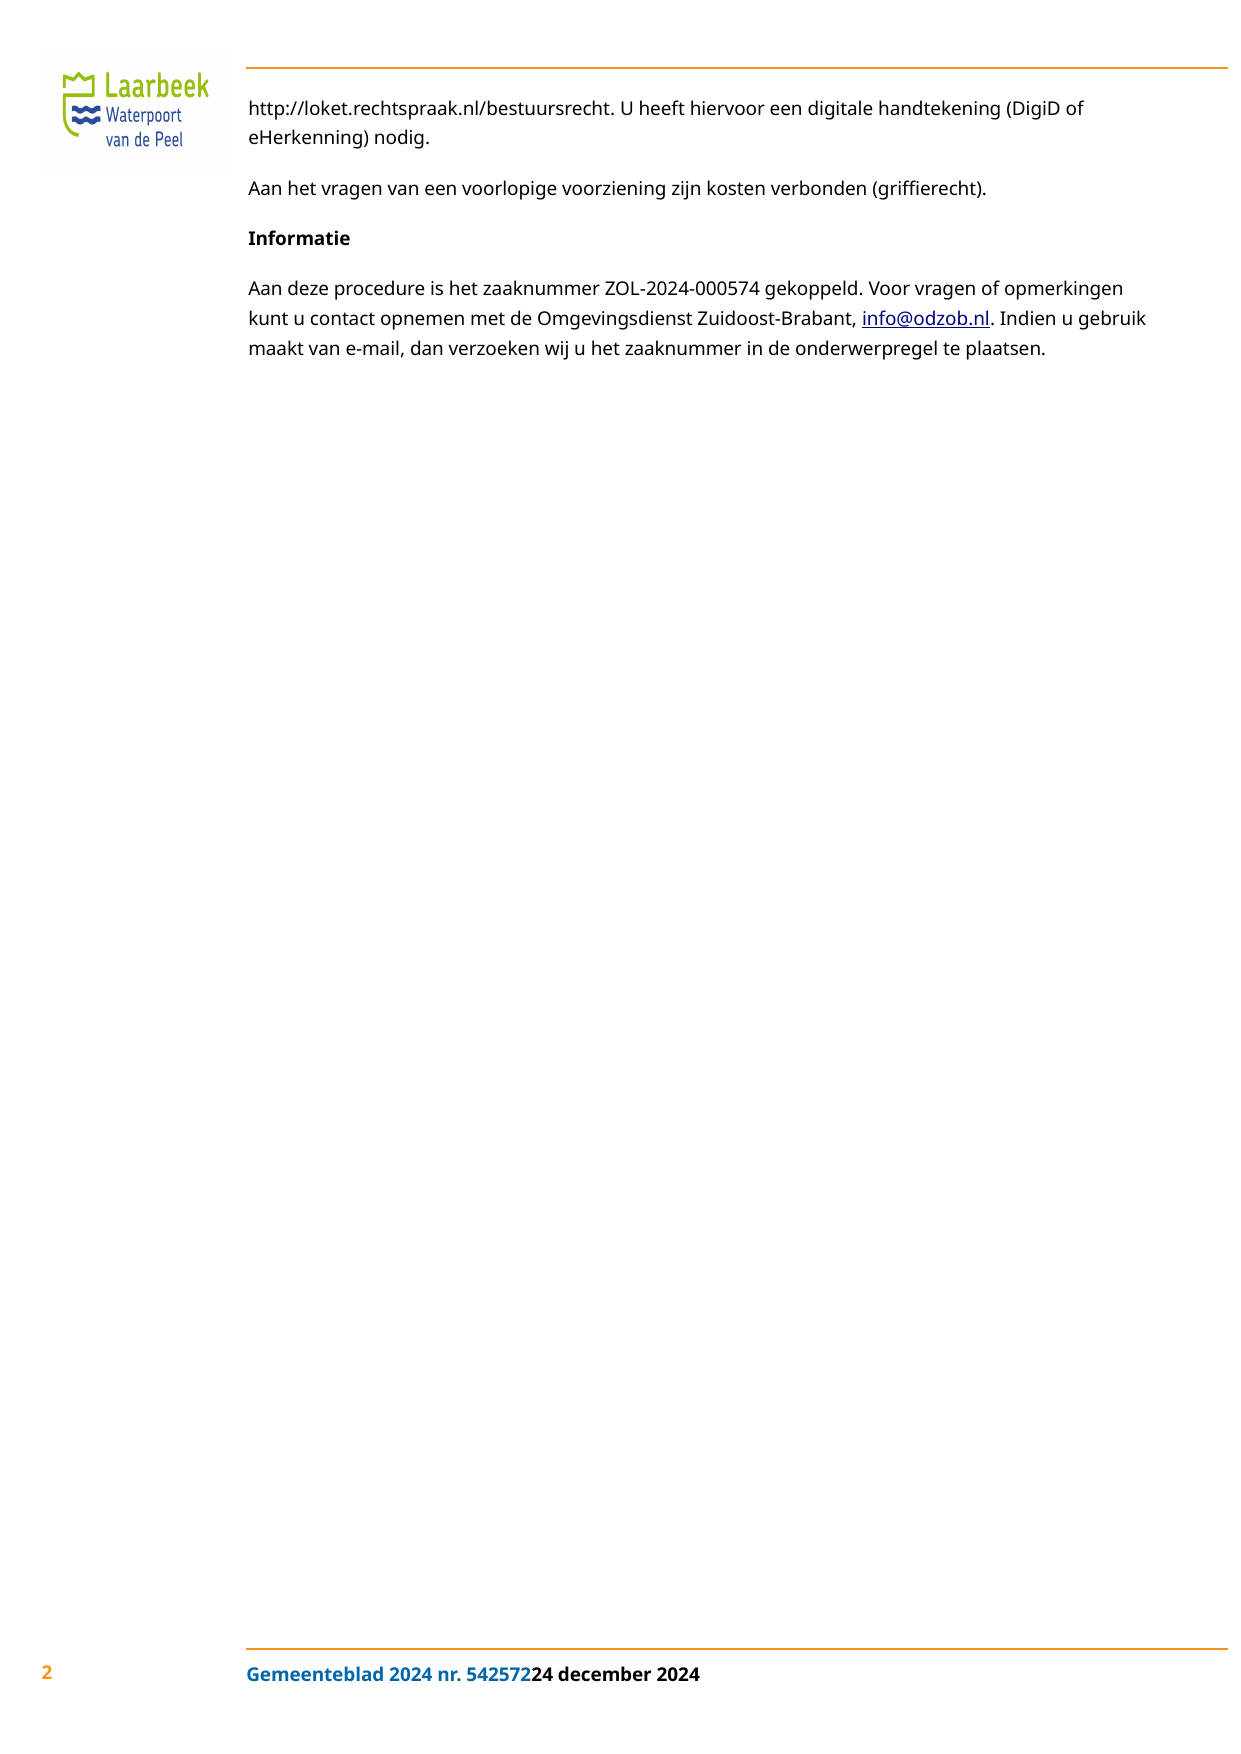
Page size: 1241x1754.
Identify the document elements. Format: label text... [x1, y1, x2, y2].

text Aan het vragen van een voorlopige voorziening zijn kosten verbonden (griffierecht). [248, 175, 1152, 201]
picture [41, 47, 231, 172]
text http://loket.rechtspraak.nl/bestuursrecht. U heeft hiervoor een digitale handtekening (DigiD of eHerkenning) nodig. [248, 95, 1152, 150]
text Aan deze procedure is het zaaknummer ZOL-2024-000574 gekoppeld. Voor vragen of opmerkingen kunt u contact opnemen met de Omgevingsdienst Zuidoost-Brabant, info@odzob.nl. Indien u gebruik maakt van e-mail, dan verzoeken wij u het zaaknummer in de onderwerpregel te plaatsen. [248, 276, 1152, 361]
text Informatie [248, 225, 1152, 251]
